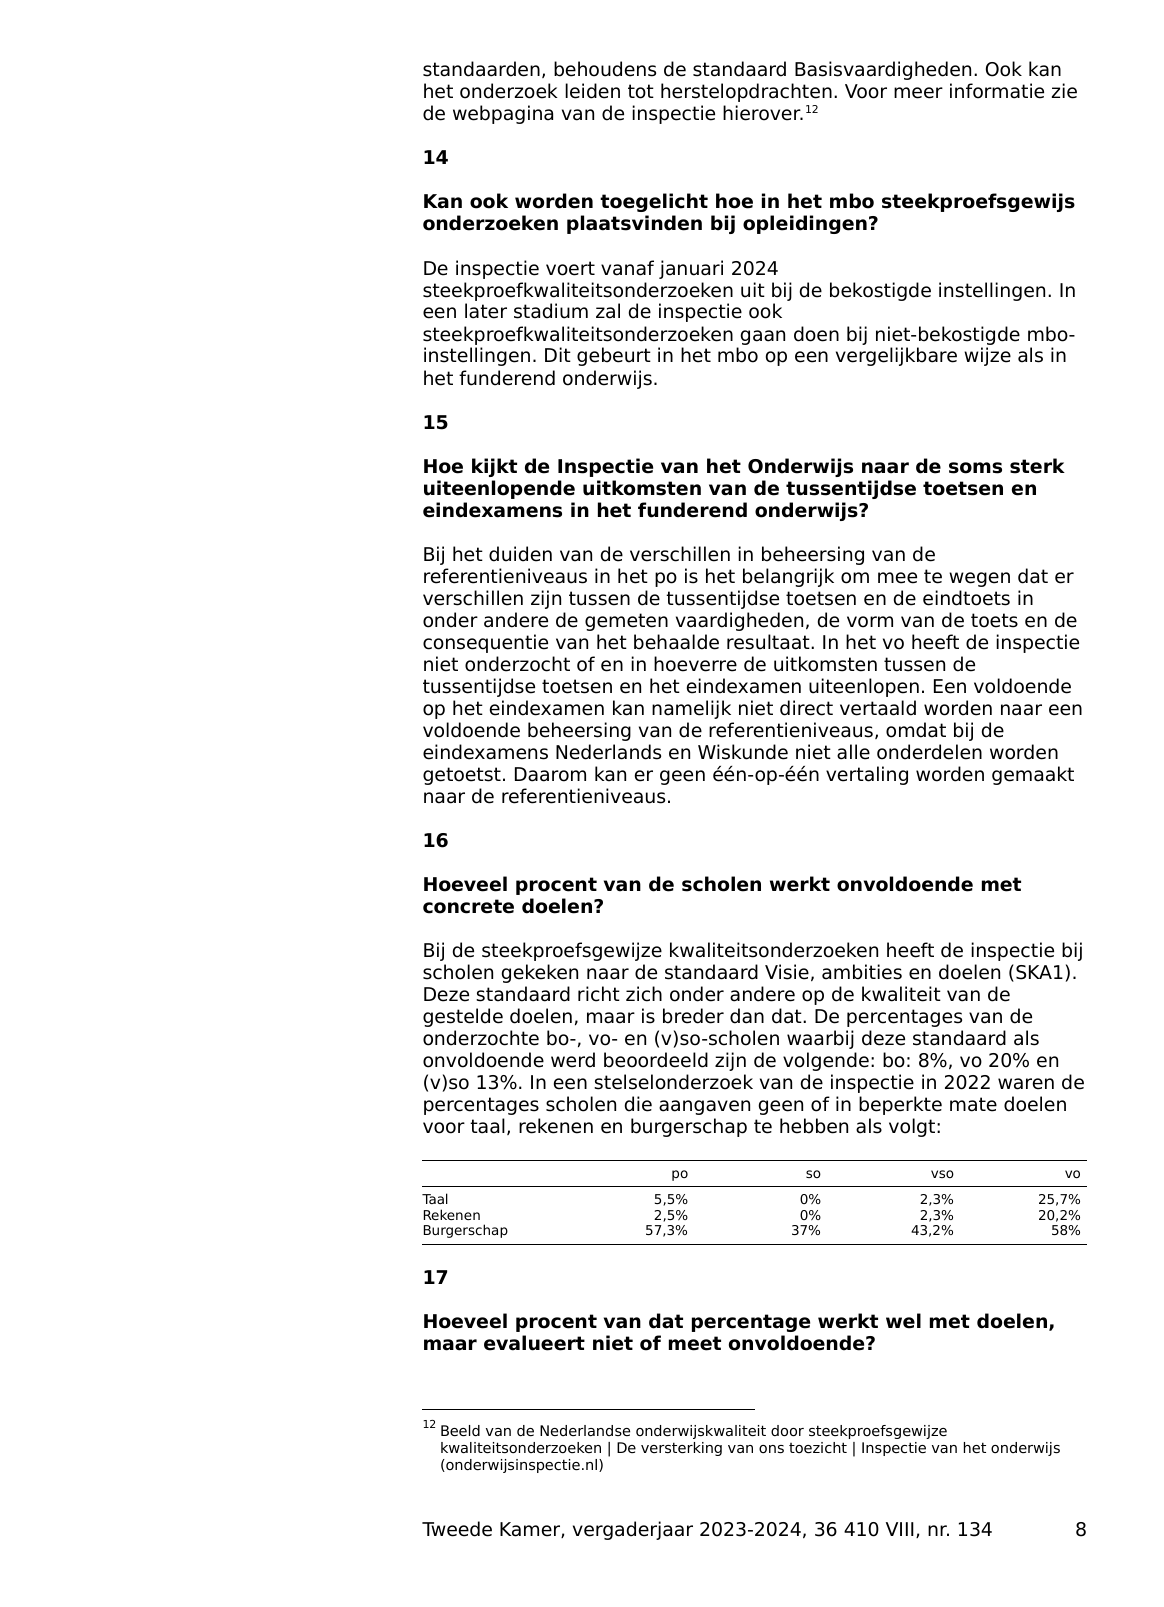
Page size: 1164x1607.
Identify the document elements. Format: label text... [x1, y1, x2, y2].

table_cell 2,5% [561, 1208, 694, 1223]
subtitle 15 [422, 412, 1087, 433]
table_cell Rekenen [422, 1208, 561, 1223]
table_header so [694, 1161, 827, 1186]
text Hoeveel procent van de scholen werkt onvoldoende met concrete doelen? [422, 874, 1087, 918]
table_cell Taal [422, 1187, 561, 1207]
table_header vso [827, 1161, 960, 1186]
text Kan ook worden toegelicht hoe in het mbo steekproefsgewijs onderzoeken plaatsvinden bij opleidingen? [422, 191, 1087, 235]
text Beeld van de Nederlandse onderwijskwaliteit door steekproefsgewijze kwaliteitsonderzoeken | De versterking van ons toezicht | Inspectie van het onderwijs (onderwijsinspectie.nl) [422, 1418, 1087, 1474]
table_cell 58% [960, 1223, 1087, 1243]
table_header [422, 1161, 561, 1186]
text standaarden, behoudens de standaard Basisvaardigheden. Ook kan het onderzoek leiden tot herstelopdrachten. Voor meer informatie zie de webpagina van de inspectie hierover. [422, 59, 1087, 125]
table_cell 57,3% [561, 1223, 694, 1243]
table_cell 43,2% [827, 1223, 960, 1243]
text Bij de steekproefsgewijze kwaliteitsonderzoeken heeft de inspectie bij scholen gekeken naar de standaard Visie, ambities en doelen (SKA1). Deze standaard richt zich onder andere op de kwaliteit van de gestelde doelen, maar is breder dan dat. De percentages van de onderzochte bo-, vo- en (v)so-scholen waarbij deze standaard als onvoldoende werd beoordeeld zijn de volgende: bo: 8%, vo 20% en (v)so 13%. In een stelselonderzoek van de inspectie in 2022 waren de percentages scholen die aangaven geen of in beperkte mate doelen voor taal, rekenen en burgerschap te hebben als volgt: [422, 940, 1087, 1138]
table_cell 2,3% [827, 1187, 960, 1207]
table_cell Burgerschap [422, 1223, 561, 1243]
subtitle 14 [422, 147, 1087, 169]
table_header po [561, 1161, 694, 1186]
text Bij het duiden van de verschillen in beheersing van de referentieniveaus in het po is het belangrijk om mee te wegen dat er verschillen zijn tussen de tussentijdse toetsen en de eindtoets in onder andere de gemeten vaardigheden, de vorm van de toets en de consequentie van het behaalde resultaat. In het vo heeft de inspectie niet onderzocht of en in hoeverre de uitkomsten tussen de tussentijdse toetsen en het eindexamen uiteenlopen. Een voldoende op het eindexamen kan namelijk niet direct vertaald worden naar een voldoende beheersing van de referentieniveaus, omdat bij de eindexamens Nederlands en Wiskunde niet alle onderdelen worden getoetst. Daarom kan er geen één-op-één vertaling worden gemaakt naar de referentieniveaus. [422, 544, 1087, 808]
subtitle 16 [422, 830, 1087, 852]
text De inspectie voert vanaf januari 2024 steekproefkwaliteitsonderzoeken uit bij de bekostigde instellingen. In een later stadium zal de inspectie ook steekproefkwaliteitsonderzoeken gaan doen bij niet-bekostigde mbo-instellingen. Dit gebeurt in het mbo op een vergelijkbare wijze als in het funderend onderwijs. [422, 257, 1087, 389]
table_cell 2,3% [827, 1208, 960, 1223]
table_cell 0% [694, 1187, 827, 1207]
table_cell 25,7% [960, 1187, 1087, 1207]
subtitle 17 [422, 1267, 1087, 1289]
table_cell 37% [694, 1223, 827, 1243]
table_cell 5,5% [561, 1187, 694, 1207]
text Hoe kijkt de Inspectie van het Onderwijs naar de soms sterk uiteenlopende uitkomsten van de tussentijdse toetsen en eindexamens in het funderend onderwijs? [422, 456, 1087, 522]
table_header vo [960, 1161, 1087, 1186]
table_cell 20,2% [960, 1208, 1087, 1223]
table_cell 0% [694, 1208, 827, 1223]
text Hoeveel procent van dat percentage werkt wel met doelen, maar evalueert niet of meet onvoldoende? [422, 1311, 1087, 1355]
